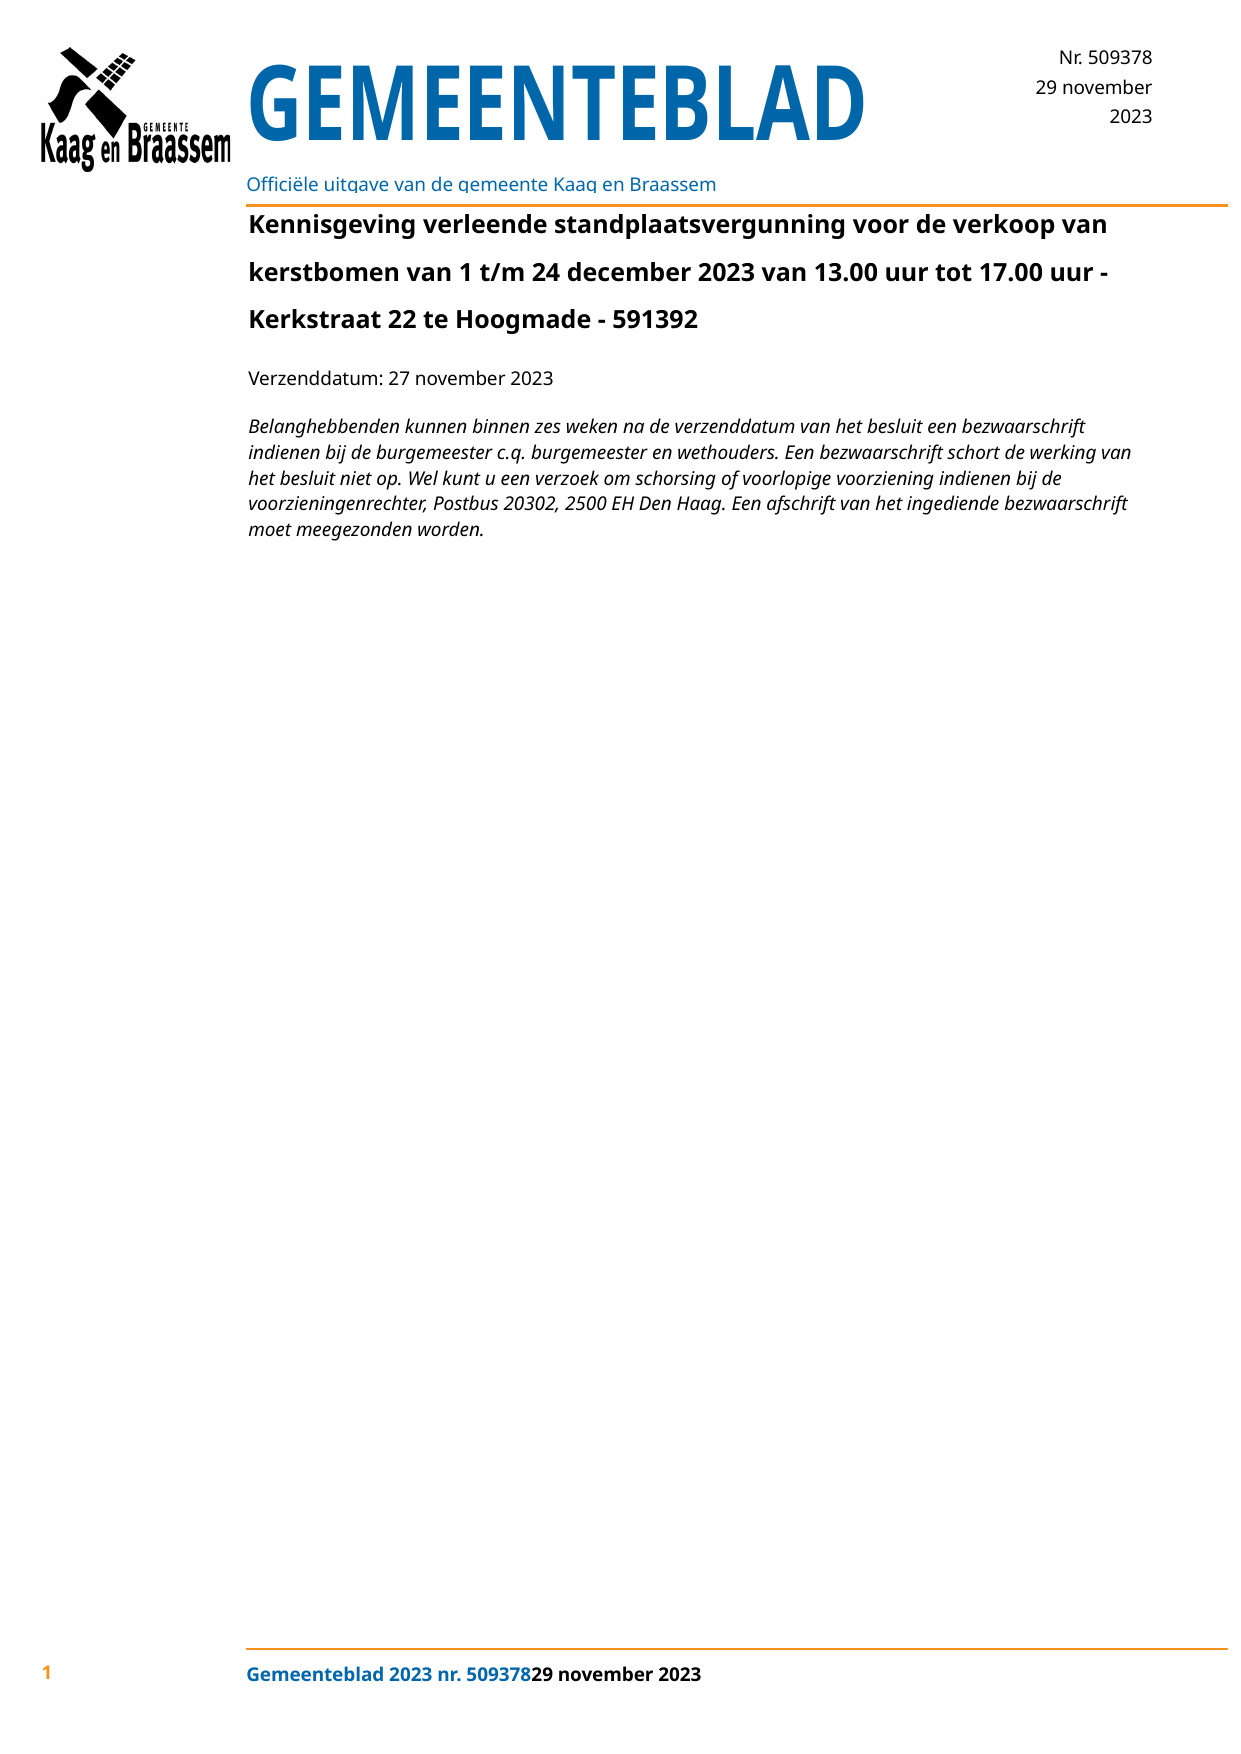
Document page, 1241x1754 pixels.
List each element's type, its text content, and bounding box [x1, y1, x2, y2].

text Verzenddatum: 27 november 2023 [248, 366, 1152, 391]
text Kennisgeving verleende standplaatsvergunning voor de verkoop van kerstbomen van 1 t/m 24 december 2023 van 13.00 uur tot 17.00 uur - Kerkstraat 22 te Hoogmade - 591392 [248, 207, 1152, 336]
picture [41, 47, 231, 172]
text Belanghebbenden kunnen binnen zes weken na de verzenddatum van het besluit een bezwaarschrift indienen bij de burgemeester c.q. burgemeester en wethouders. Een bezwaarschrift schort de werking van het besluit niet op. Wel kunt u een verzoek om schorsing of voorlopige voorziening indienen bij de voorzieningenrechter, Postbus 20302, 2500 EH Den Haag. Een afschrift van het ingediende bezwaarschrift moet meegezonden worden. [248, 413, 1152, 542]
